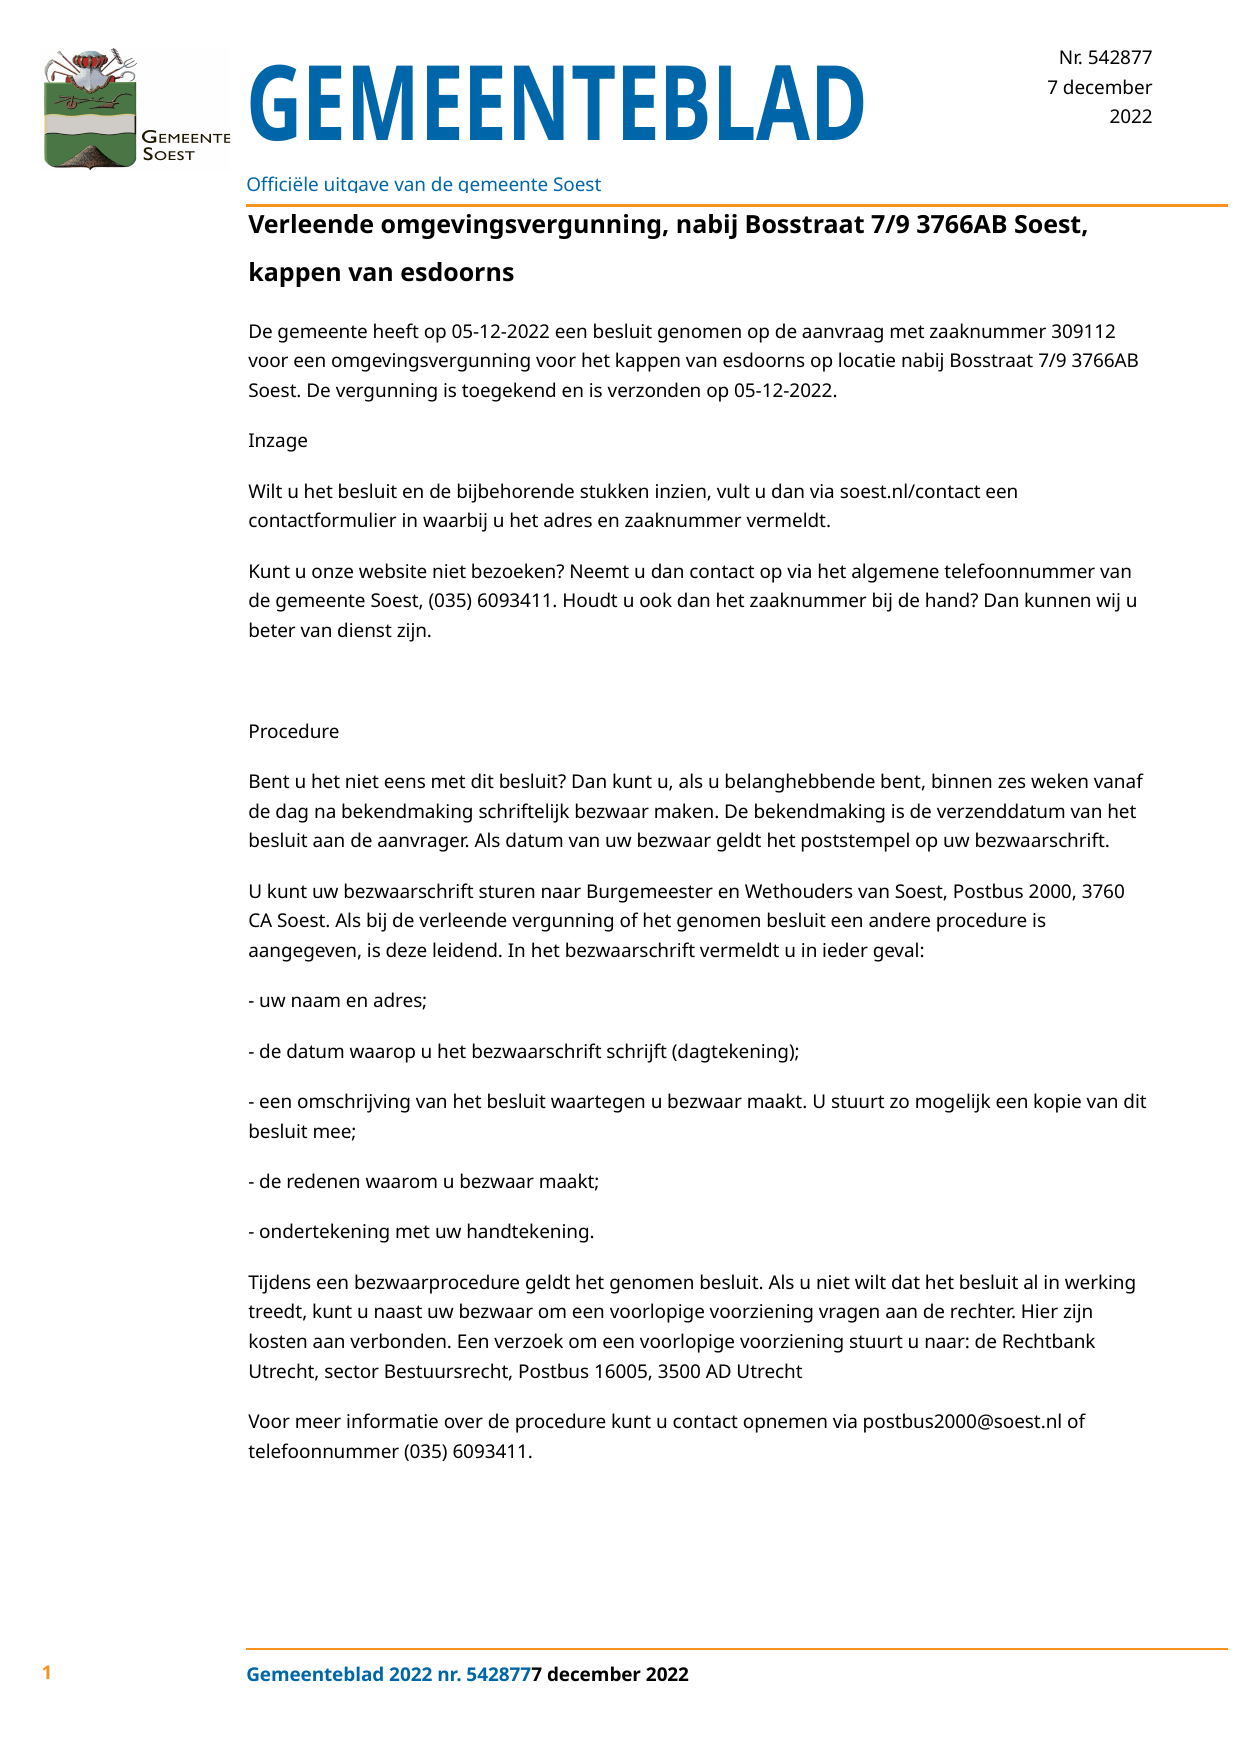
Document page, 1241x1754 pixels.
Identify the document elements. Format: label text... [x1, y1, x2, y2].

text U kunt uw bezwaarschrift sturen naar Burgemeester en Wethouders van Soest, Postbus 2000, 3760 CA Soest. Als bij de verleende vergunning of het genomen besluit een andere procedure is aangegeven, is deze leidend. In het bezwaarschrift vermeldt u in ieder geval: [248, 878, 1152, 963]
text Inzage [248, 427, 1152, 453]
text Tijdens een bezwaarprocedure geldt het genomen besluit. Als u niet wilt dat het besluit al in werking treedt, kunt u naast uw bezwaar om een voorlopige voorziening vragen aan de rechter. Hier zijn kosten aan verbonden. Een verzoek om een voorlopige voorziening stuurt u naar: de Rechtbank Utrecht, sector Bestuursrecht, Postbus 16005, 3500 AD Utrecht [248, 1269, 1152, 1384]
text - een omschrijving van het besluit waartegen u bezwaar maakt. U stuurt zo mogelijk een kopie van dit besluit mee; [248, 1088, 1152, 1144]
text - de datum waarop u het bezwaarschrift schrijft (dagtekening); [248, 1038, 1152, 1064]
text De gemeente heeft op 05-12-2022 een besluit genomen op de aanvraag met zaaknummer 309112 voor een omgevingsvergunning voor het kappen van esdoorns op locatie nabij Bosstraat 7/9 3766AB Soest. De vergunning is toegekend en is verzonden op 05-12-2022. [248, 318, 1152, 403]
picture [41, 47, 231, 172]
text Voor meer informatie over de procedure kunt u contact opnemen via postbus2000@soest.nl of telefoonnummer (035) 6093411. [248, 1408, 1152, 1464]
text Verleende omgevingsvergunning, nabij Bosstraat 7/9 3766AB Soest, kappen van esdoorns [248, 207, 1152, 288]
text Bent u het niet eens met dit besluit? Dan kunt u, als u belanghebbende bent, binnen zes weken vanaf de dag na bekendmaking schriftelijk bezwaar maken. De bekendmaking is de verzenddatum van het besluit aan de aanvrager. Als datum van uw bezwaar geldt het poststempel op uw bezwaarschrift. [248, 768, 1152, 853]
text - ondertekening met uw handtekening. [248, 1219, 1152, 1244]
text - de redenen waarom u bezwaar maakt; [248, 1168, 1152, 1194]
text Kunt u onze website niet bezoeken? Neemt u dan contact op via het algemene telefoonnummer van de gemeente Soest, (035) 6093411. Houdt u ook dan het zaaknummer bij de hand? Dan kunnen wij u beter van dienst zijn. [248, 558, 1152, 643]
text - uw naam en adres; [248, 987, 1152, 1013]
text Procedure [248, 718, 1152, 744]
text Wilt u het besluit en de bijbehorende stukken inzien, vult u dan via soest.nl/contact een contactformulier in waarbij u het adres en zaaknummer vermeldt. [248, 478, 1152, 533]
